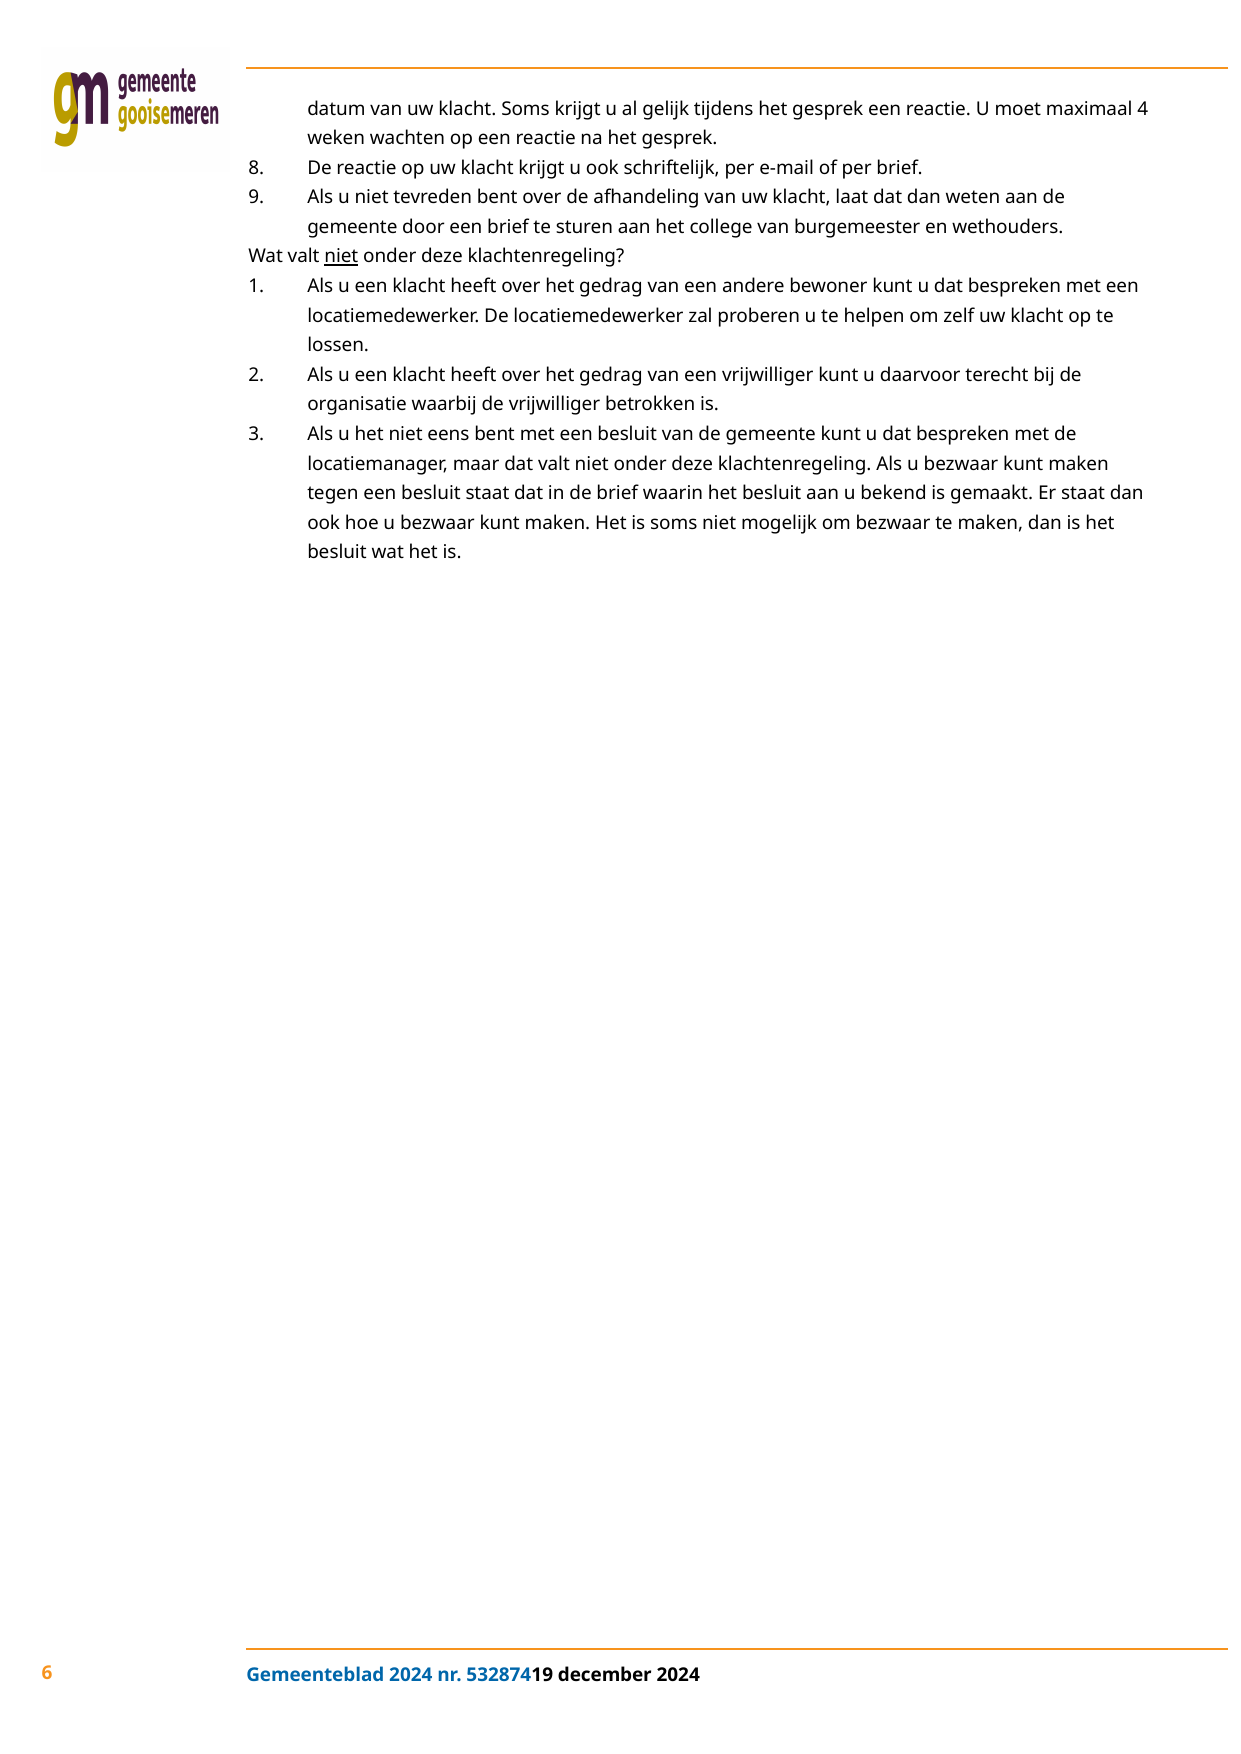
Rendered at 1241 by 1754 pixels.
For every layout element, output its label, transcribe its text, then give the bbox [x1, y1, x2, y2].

list Als u een klacht heeft over het gedrag van een vrijwilliger kunt u daarvoor terecht bij de organisatie waarbij de vrijwilliger betrokken is. [248, 361, 1152, 416]
picture [41, 47, 231, 172]
list Als u niet tevreden bent over de afhandeling van uw klacht, laat dat dan weten aan de gemeente door een brief te sturen aan het college van burgemeester en wethouders. [248, 183, 1152, 239]
list De reactie op uw klacht krijgt u ook schriftelijk, per e-mail of per brief. [248, 154, 1152, 180]
list Als u het niet eens bent met een besluit van de gemeente kunt u dat bespreken met de locatiemanager, maar dat valt niet onder deze klachtenregeling. Als u bezwaar kunt maken tegen een besluit staat dat in de brief waarin het besluit aan u bekend is gemaakt. Er staat dan ook hoe u bezwaar kunt maken. Het is soms niet mogelijk om bezwaar te maken, dan is het besluit wat het is. [248, 420, 1152, 564]
list Als u een klacht heeft over het gedrag van een andere bewoner kunt u dat bespreken met een locatiemedewerker. De locatiemedewerker zal proberen u te helpen om zelf uw klacht op te lossen. [248, 272, 1152, 357]
list datum van uw klacht. Soms krijgt u al gelijk tijdens het gesprek een reactie. U moet maximaal 4 weken wachten op een reactie na het gesprek. [248, 95, 1152, 150]
text Wat valt niet onder deze klachtenregeling? [248, 243, 1152, 268]
